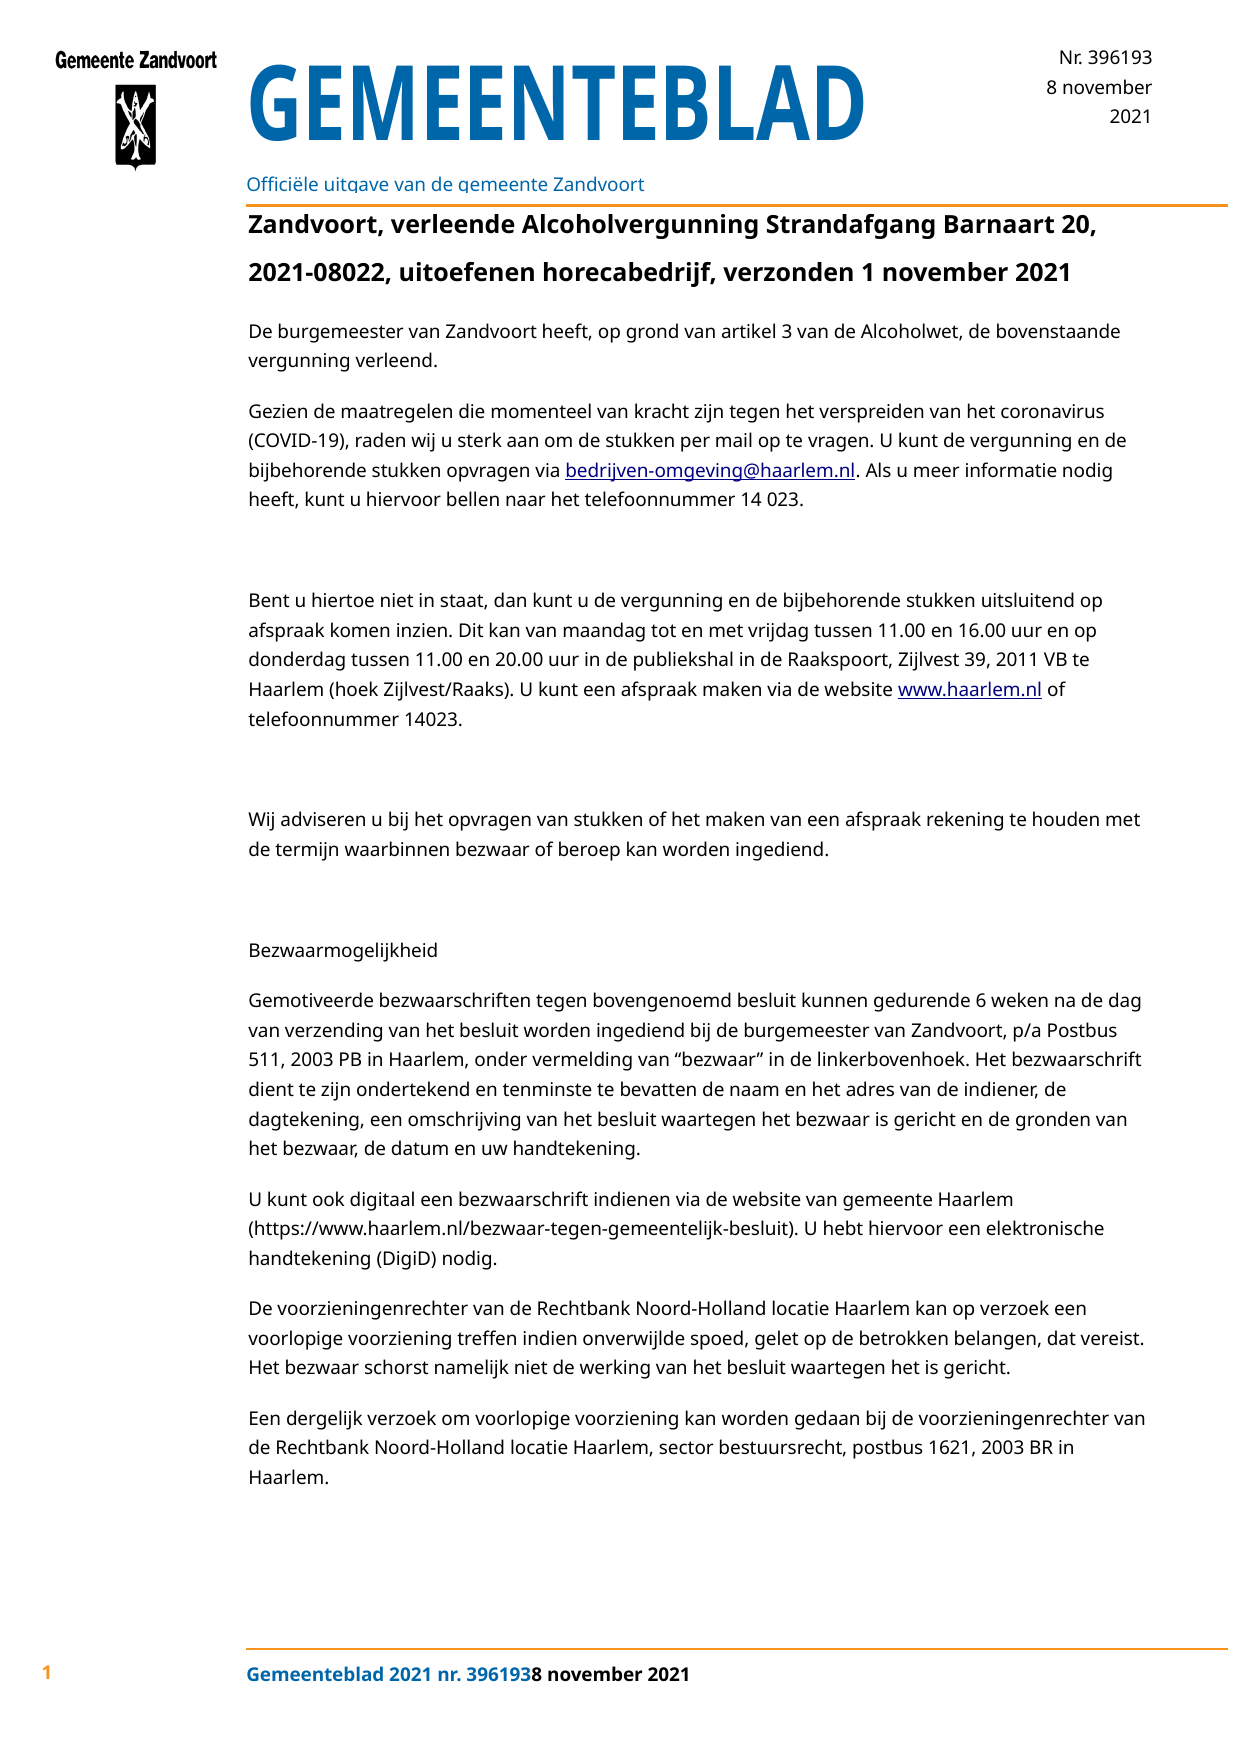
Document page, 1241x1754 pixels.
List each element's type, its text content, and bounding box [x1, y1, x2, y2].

text Gemotiveerde bezwaarschriften tegen bovengenoemd besluit kunnen gedurende 6 weken na de dag van verzending van het besluit worden ingediend bij de burgemeester van Zandvoort, p/a Postbus 511, 2003 PB in Haarlem, onder vermelding van “bezwaar” in de linkerbovenhoek. Het bezwaarschrift dient te zijn ondertekend en tenminste te bevatten de naam en het adres van de indiener, de dagtekening, een omschrijving van het besluit waartegen het bezwaar is gericht en de gronden van het bezwaar, de datum en uw handtekening. [248, 987, 1152, 1161]
text Wij adviseren u bij het opvragen van stukken of het maken van een afspraak rekening te houden met de termijn waarbinnen bezwaar of beroep kan worden ingediend. [248, 807, 1152, 862]
text Een dergelijk verzoek om voorlopige voorziening kan worden gedaan bij de voorzieningenrechter van de Rechtbank Noord-Holland locatie Haarlem, sector bestuursrecht, postbus 1621, 2003 BR in Haarlem. [248, 1405, 1152, 1490]
picture [41, 47, 231, 172]
text De voorzieningenrechter van de Rechtbank Noord-Holland locatie Haarlem kan op verzoek een voorlopige voorziening treffen indien onverwijlde spoed, gelet op de betrokken belangen, dat vereist. Het bezwaar schorst namelijk niet de werking van het besluit waartegen het is gericht. [248, 1295, 1152, 1380]
text Bezwaarmogelijkheid [248, 937, 1152, 963]
text Bent u hiertoe niet in staat, dan kunt u de vergunning en de bijbehorende stukken uitsluitend op afspraak komen inzien. Dit kan van maandag tot en met vrijdag tussen 11.00 en 16.00 uur en op donderdag tussen 11.00 en 20.00 uur in de publiekshal in de Raakspoort, Zijlvest 39, 2011 VB te Haarlem (hoek Zijlvest/Raaks). U kunt een afspraak maken via de website www.haarlem.nl of telefoonnummer 14023. [248, 587, 1152, 732]
text Gezien de maatregelen die momenteel van kracht zijn tegen het verspreiden van het coronavirus (COVID-19), raden wij u sterk aan om de stukken per mail op te vragen. U kunt de vergunning en de bijbehorende stukken opvragen via bedrijven-omgeving@haarlem.nl. Als u meer informatie nodig heeft, kunt u hiervoor bellen naar het telefoonnummer 14 023. [248, 398, 1152, 512]
text Zandvoort, verleende Alcoholvergunning Strandafgang Barnaart 20, 2021-08022, uitoefenen horecabedrijf, verzonden 1 november 2021 [248, 207, 1152, 288]
text De burgemeester van Zandvoort heeft, op grond van artikel 3 van de Alcoholwet, de bovenstaande vergunning verleend. [248, 318, 1152, 373]
text U kunt ook digitaal een bezwaarschrift indienen via de website van gemeente Haarlem (https://www.haarlem.nl/bezwaar-tegen-gemeentelijk-besluit). U hebt hiervoor een elektronische handtekening (DigiD) nodig. [248, 1186, 1152, 1271]
